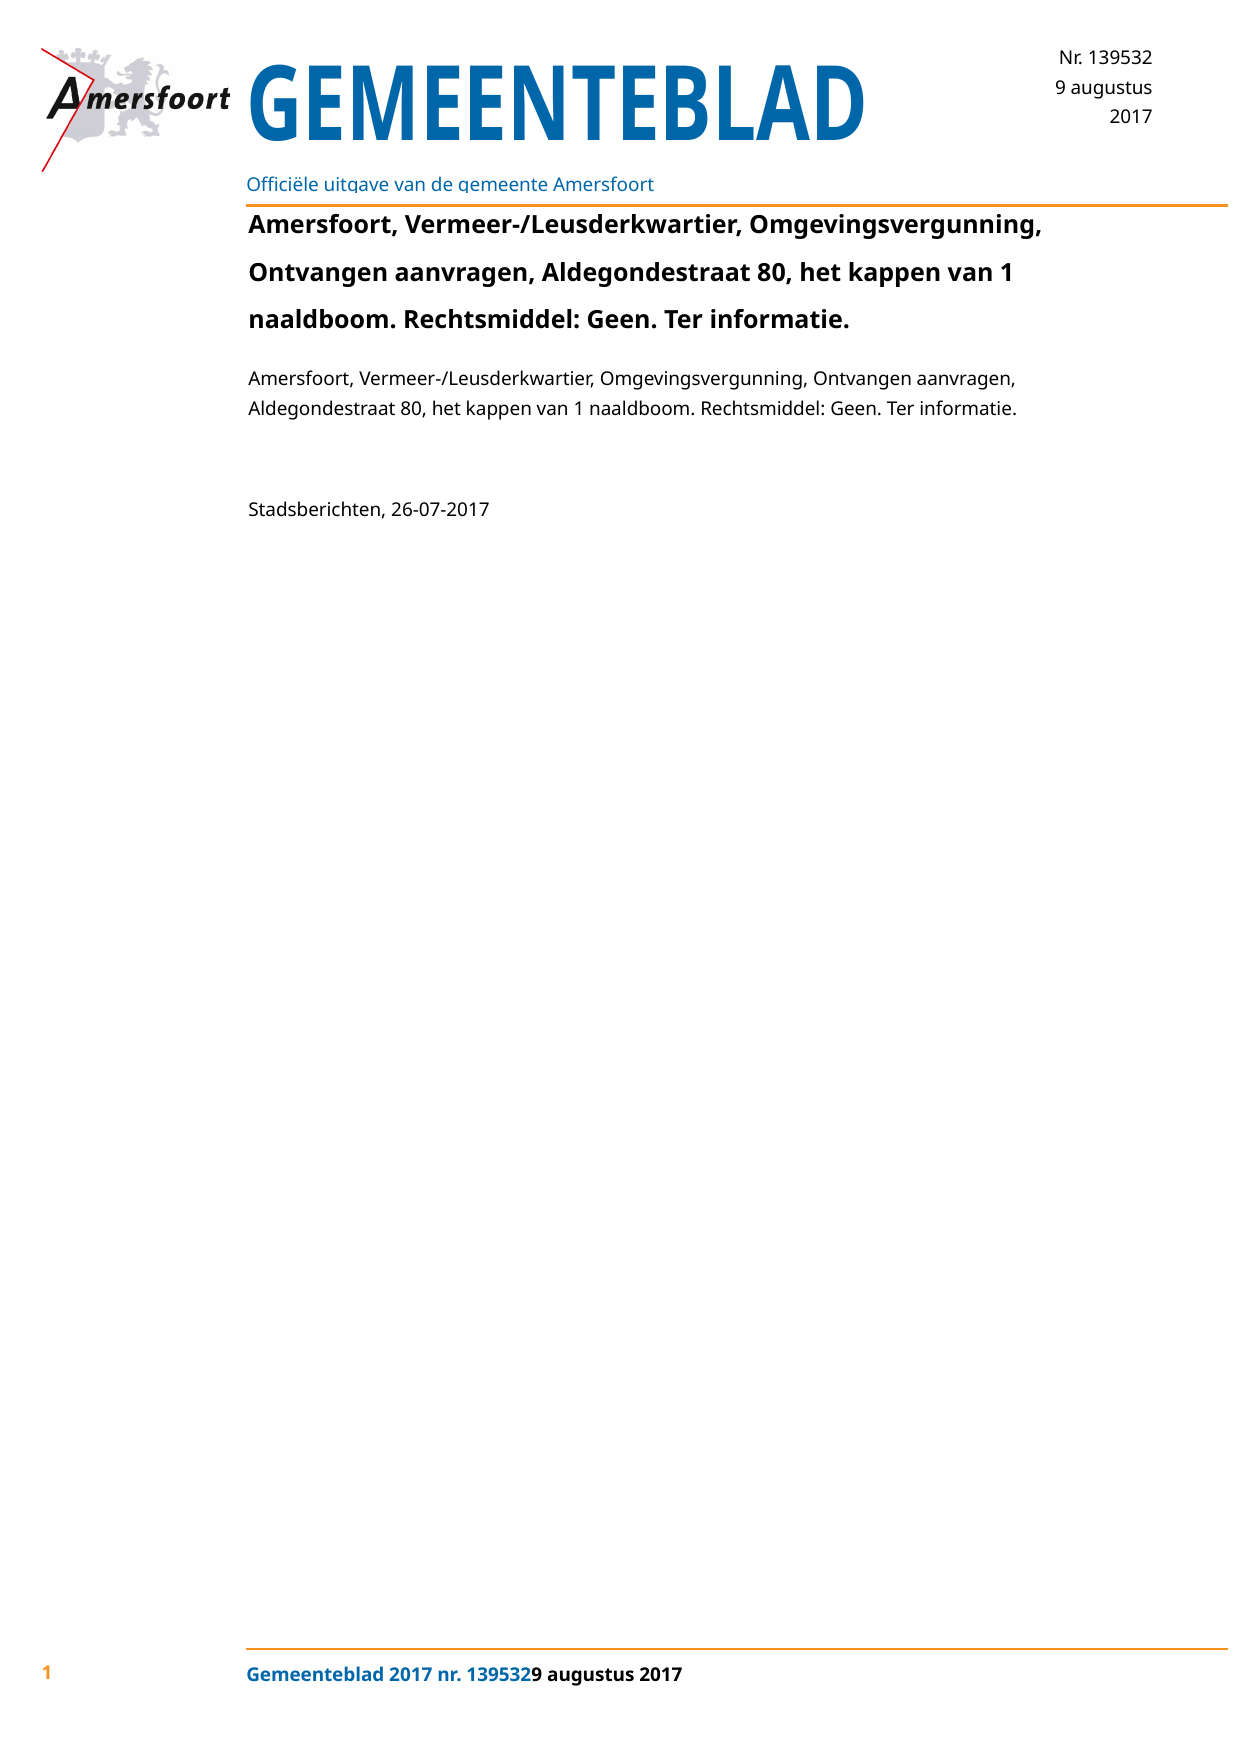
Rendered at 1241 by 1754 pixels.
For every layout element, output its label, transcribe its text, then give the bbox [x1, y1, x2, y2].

picture [41, 47, 231, 172]
text Stadsberichten, 26-07-2017 [248, 496, 1152, 522]
text Amersfoort, Vermeer-/Leusderkwartier, Omgevingsvergunning, Ontvangen aanvragen, Aldegondestraat 80, het kappen van 1 naaldboom. Rechtsmiddel: Geen. Ter informatie. [248, 366, 1152, 421]
text Amersfoort, Vermeer-/Leusderkwartier, Omgevingsvergunning, Ontvangen aanvragen, Aldegondestraat 80, het kappen van 1 naaldboom. Rechtsmiddel: Geen. Ter informatie. [248, 207, 1152, 336]
